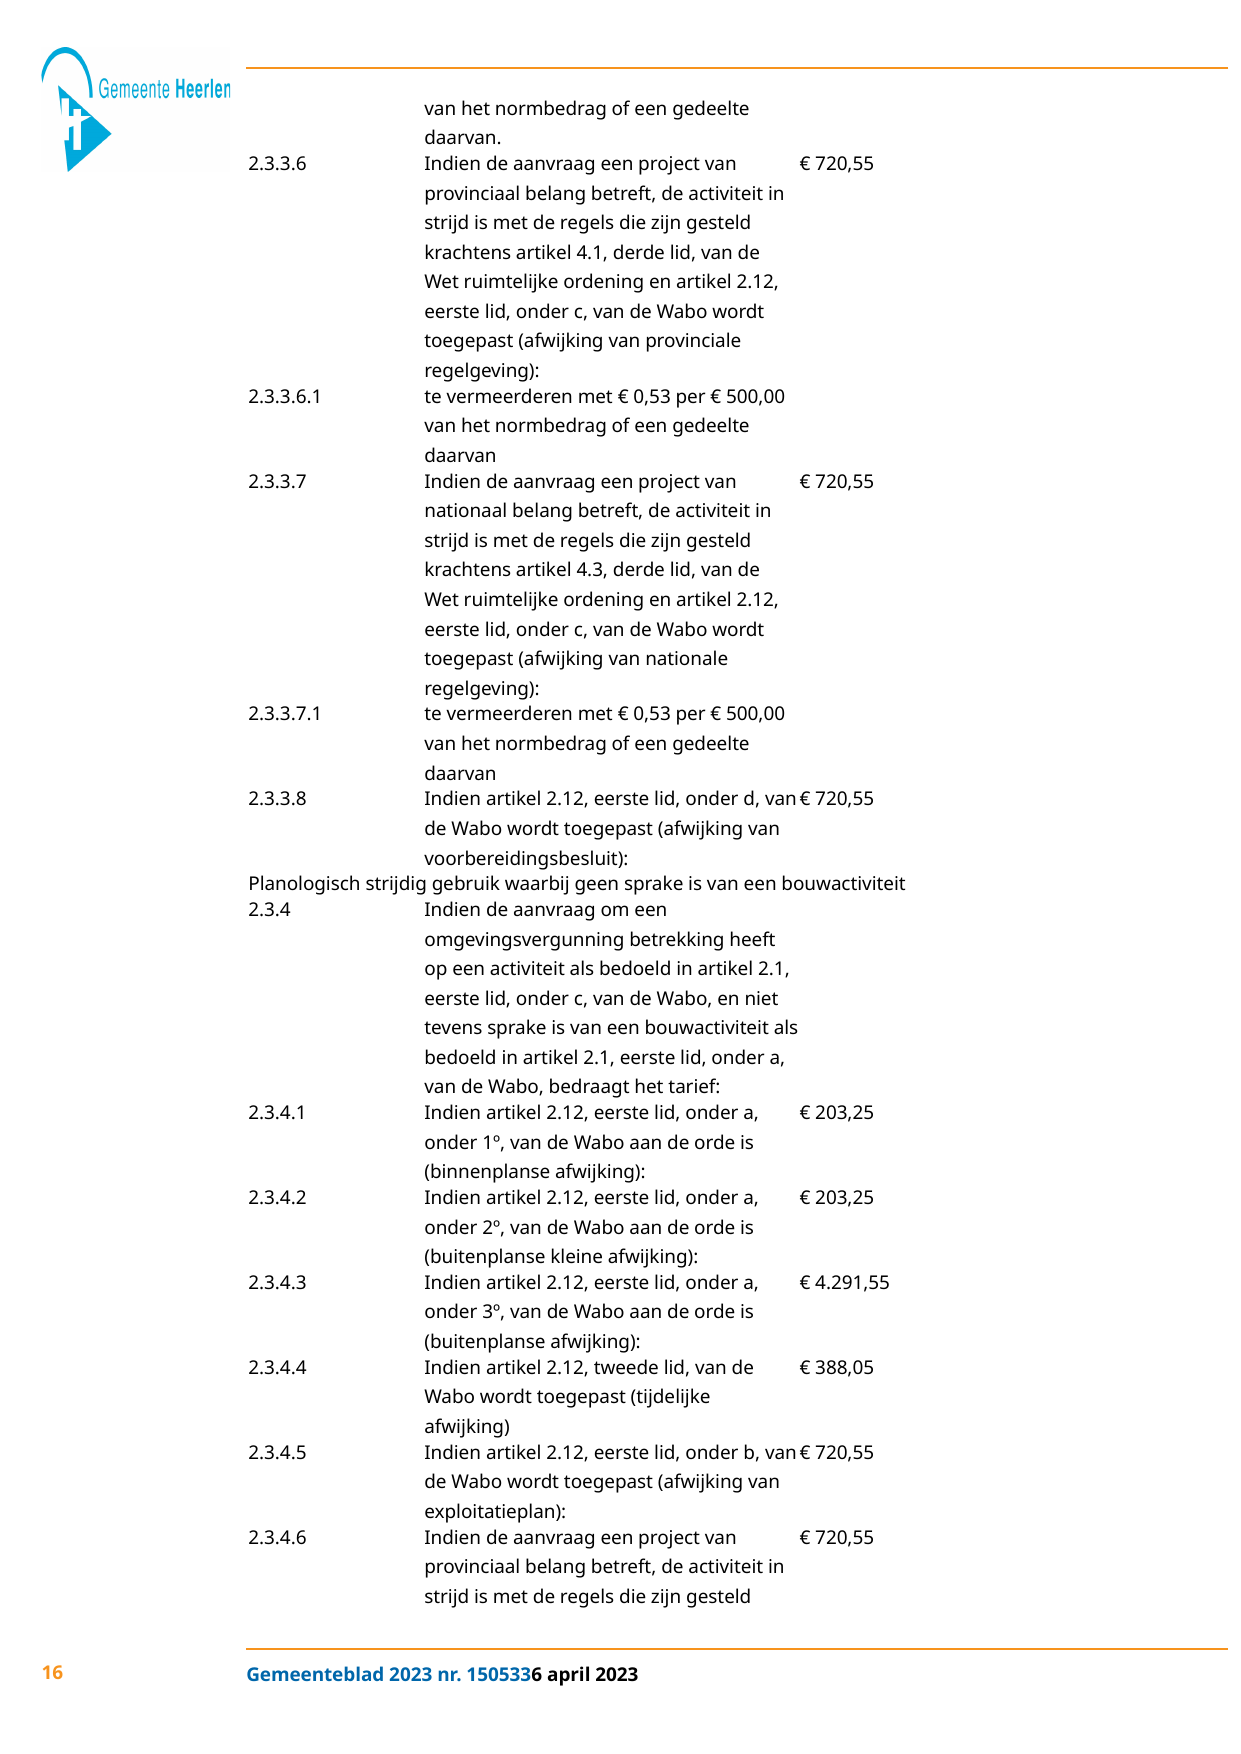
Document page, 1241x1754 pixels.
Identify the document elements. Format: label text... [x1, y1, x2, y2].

table_cell [975, 95, 1152, 150]
table_cell 2.3.4.3 [248, 1269, 424, 1354]
table_cell Indien de aanvraag om een omgevingsvergunning betrekking heeft op een activiteit als bedoeld in artikel 2.1, eerste lid, onder c, van de Wabo, en niet tevens sprake is van een bouwactiviteit als bedoeld in artikel 2.1, eerste lid, onder a, van de Wabo, bedraagt het tarief: [424, 896, 799, 1099]
table_cell 2.3.3.6 [248, 150, 424, 383]
table_cell € 720,55 [799, 1524, 975, 1609]
table_cell [975, 468, 1152, 701]
table_cell € 203,25 [799, 1099, 975, 1184]
picture [41, 47, 231, 172]
table_cell Indien artikel 2.12, eerste lid, onder b, van de Wabo wordt toegepast (afwijking van exploitatieplan): [424, 1439, 799, 1524]
table_cell 2.3.4.2 [248, 1184, 424, 1269]
table_cell [248, 95, 424, 150]
table_cell Indien artikel 2.12, tweede lid, van de Wabo wordt toegepast (tijdelijke afwijking) [424, 1354, 799, 1439]
table_cell € 720,55 [799, 786, 975, 870]
table_cell Indien artikel 2.12, eerste lid, onder a, onder 2º, van de Wabo aan de orde is (buitenplanse kleine afwijking): [424, 1184, 799, 1269]
table_cell 2.3.3.6.1 [248, 383, 424, 468]
table_cell [975, 1184, 1152, 1269]
table_cell van het normbedrag of een gedeelte daarvan. [424, 95, 799, 150]
table_cell € 720,55 [799, 468, 975, 701]
table_cell [799, 701, 975, 786]
table_cell [975, 1269, 1152, 1354]
table_cell [975, 383, 1152, 468]
table_cell [975, 1524, 1152, 1609]
table_cell [975, 1099, 1152, 1184]
table_cell Indien artikel 2.12, eerste lid, onder d, van de Wabo wordt toegepast (afwijking van voorbereidingsbesluit): [424, 786, 799, 870]
table_cell [799, 95, 975, 150]
table_cell [975, 701, 1152, 786]
table_cell Indien artikel 2.12, eerste lid, onder a, onder 3º, van de Wabo aan de orde is (buitenplanse afwijking): [424, 1269, 799, 1354]
table_cell 2.3.4.5 [248, 1439, 424, 1524]
table_cell 2.3.4 [248, 896, 424, 1099]
table_cell [799, 383, 975, 468]
table_cell Indien de aanvraag een project van provinciaal belang betreft, de activiteit in strijd is met de regels die zijn gesteld [424, 1524, 799, 1609]
table_cell [975, 1439, 1152, 1524]
table_cell Planologisch strijdig gebruik waarbij geen sprake is van een bouwactiviteit [248, 870, 975, 896]
table_cell [799, 896, 975, 1099]
table_cell € 720,55 [799, 150, 975, 383]
table_cell Indien de aanvraag een project van provinciaal belang betreft, de activiteit in strijd is met de regels die zijn gesteld krachtens artikel 4.1, derde lid, van de Wet ruimtelijke ordening en artikel 2.12, eerste lid, onder c, van de Wabo wordt toegepast (afwijking van provinciale regelgeving): [424, 150, 799, 383]
table_cell € 720,55 [799, 1439, 975, 1524]
table_cell te vermeerderen met € 0,53 per € 500,00 van het normbedrag of een gedeelte daarvan [424, 383, 799, 468]
table_cell 2.3.4.4 [248, 1354, 424, 1439]
table_cell 2.3.3.7.1 [248, 701, 424, 786]
table_cell 2.3.4.1 [248, 1099, 424, 1184]
table_cell € 388,05 [799, 1354, 975, 1439]
table_cell € 203,25 [799, 1184, 975, 1269]
table_cell 2.3.3.7 [248, 468, 424, 701]
picture [41, 47, 59, 70]
table_cell [975, 150, 1152, 383]
table_cell Indien artikel 2.12, eerste lid, onder a, onder 1º, van de Wabo aan de orde is (binnenplanse afwijking): [424, 1099, 799, 1184]
table_cell Indien de aanvraag een project van nationaal belang betreft, de activiteit in strijd is met de regels die zijn gesteld krachtens artikel 4.3, derde lid, van de Wet ruimtelijke ordening en artikel 2.12, eerste lid, onder c, van de Wabo wordt toegepast (afwijking van nationale regelgeving): [424, 468, 799, 701]
table_cell [975, 786, 1152, 870]
table_cell [975, 896, 1152, 1099]
table_cell te vermeerderen met € 0,53 per € 500,00 van het normbedrag of een gedeelte daarvan [424, 701, 799, 786]
table_cell 2.3.3.8 [248, 786, 424, 870]
table_cell € 4.291,55 [799, 1269, 975, 1354]
table_cell [975, 1354, 1152, 1439]
table_cell 2.3.4.6 [248, 1524, 424, 1609]
